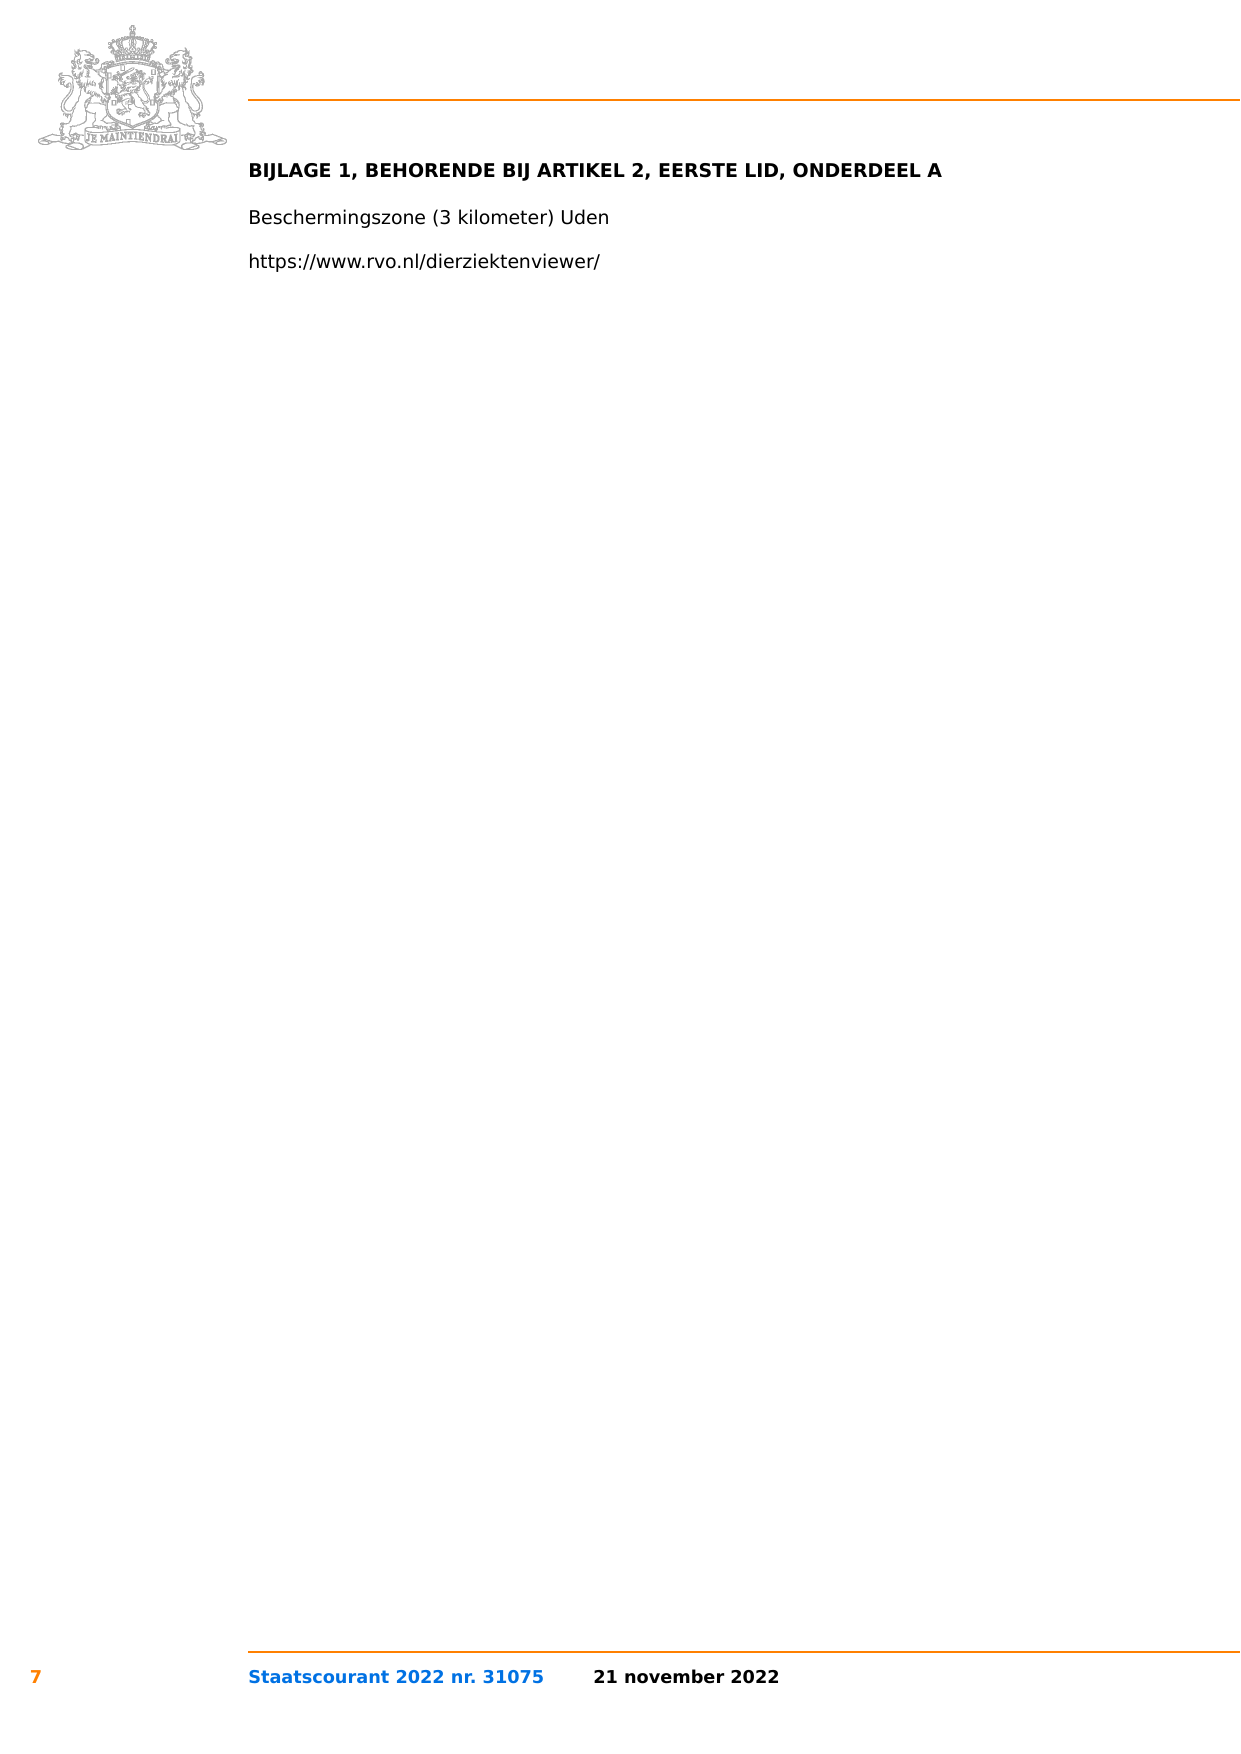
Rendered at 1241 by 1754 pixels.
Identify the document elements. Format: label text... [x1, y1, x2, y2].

picture [38, 25, 227, 150]
subtitle BIJLAGE 1, BEHORENDE BIJ ARTIKEL 2, EERSTE LID, ONDERDEEL A [248, 160, 1163, 182]
text Beschermingszone (3 kilometer) Uden [248, 207, 1163, 229]
text https://www.rvo.nl/dierziektenviewer/ [248, 251, 1163, 273]
